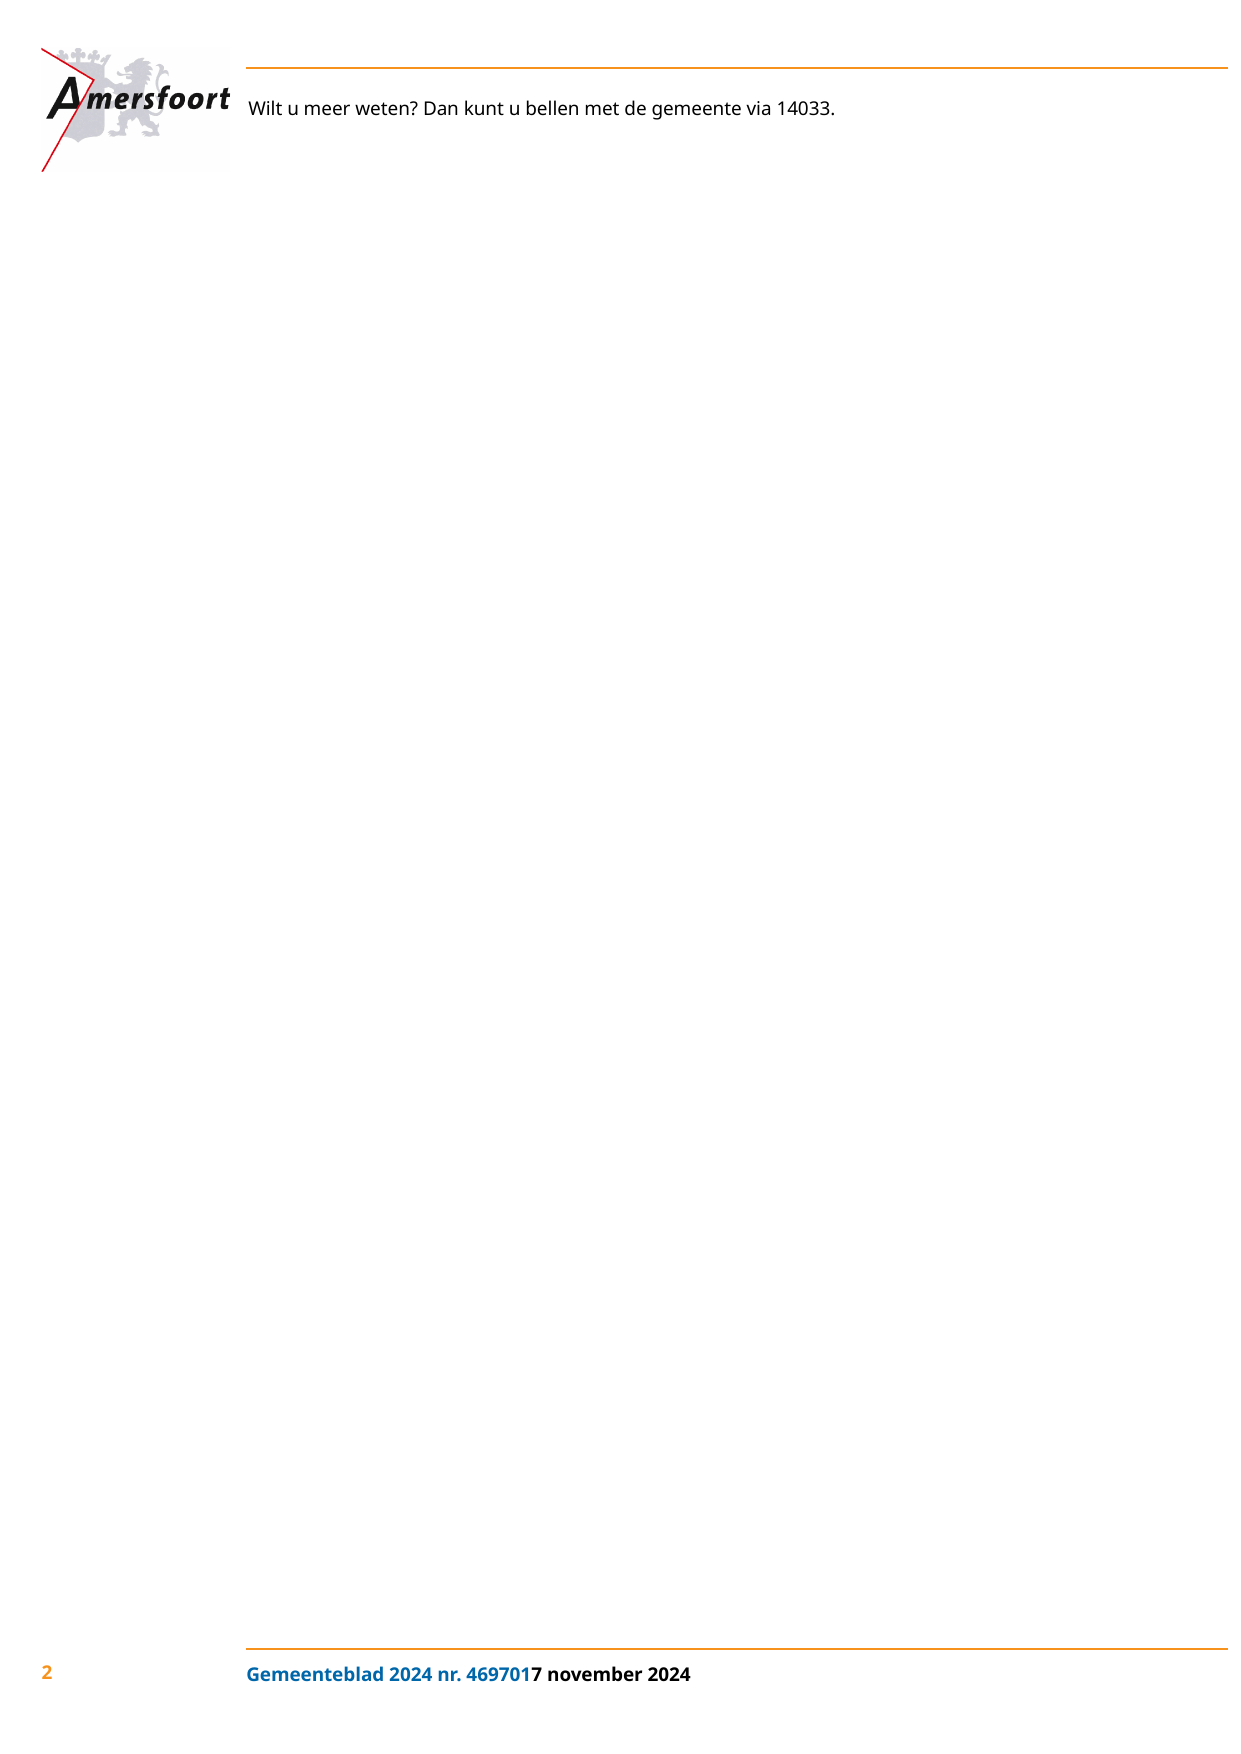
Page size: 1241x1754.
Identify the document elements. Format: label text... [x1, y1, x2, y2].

text Wilt u meer weten? Dan kunt u bellen met de gemeente via 14033. [248, 95, 1152, 121]
picture [41, 47, 231, 172]
